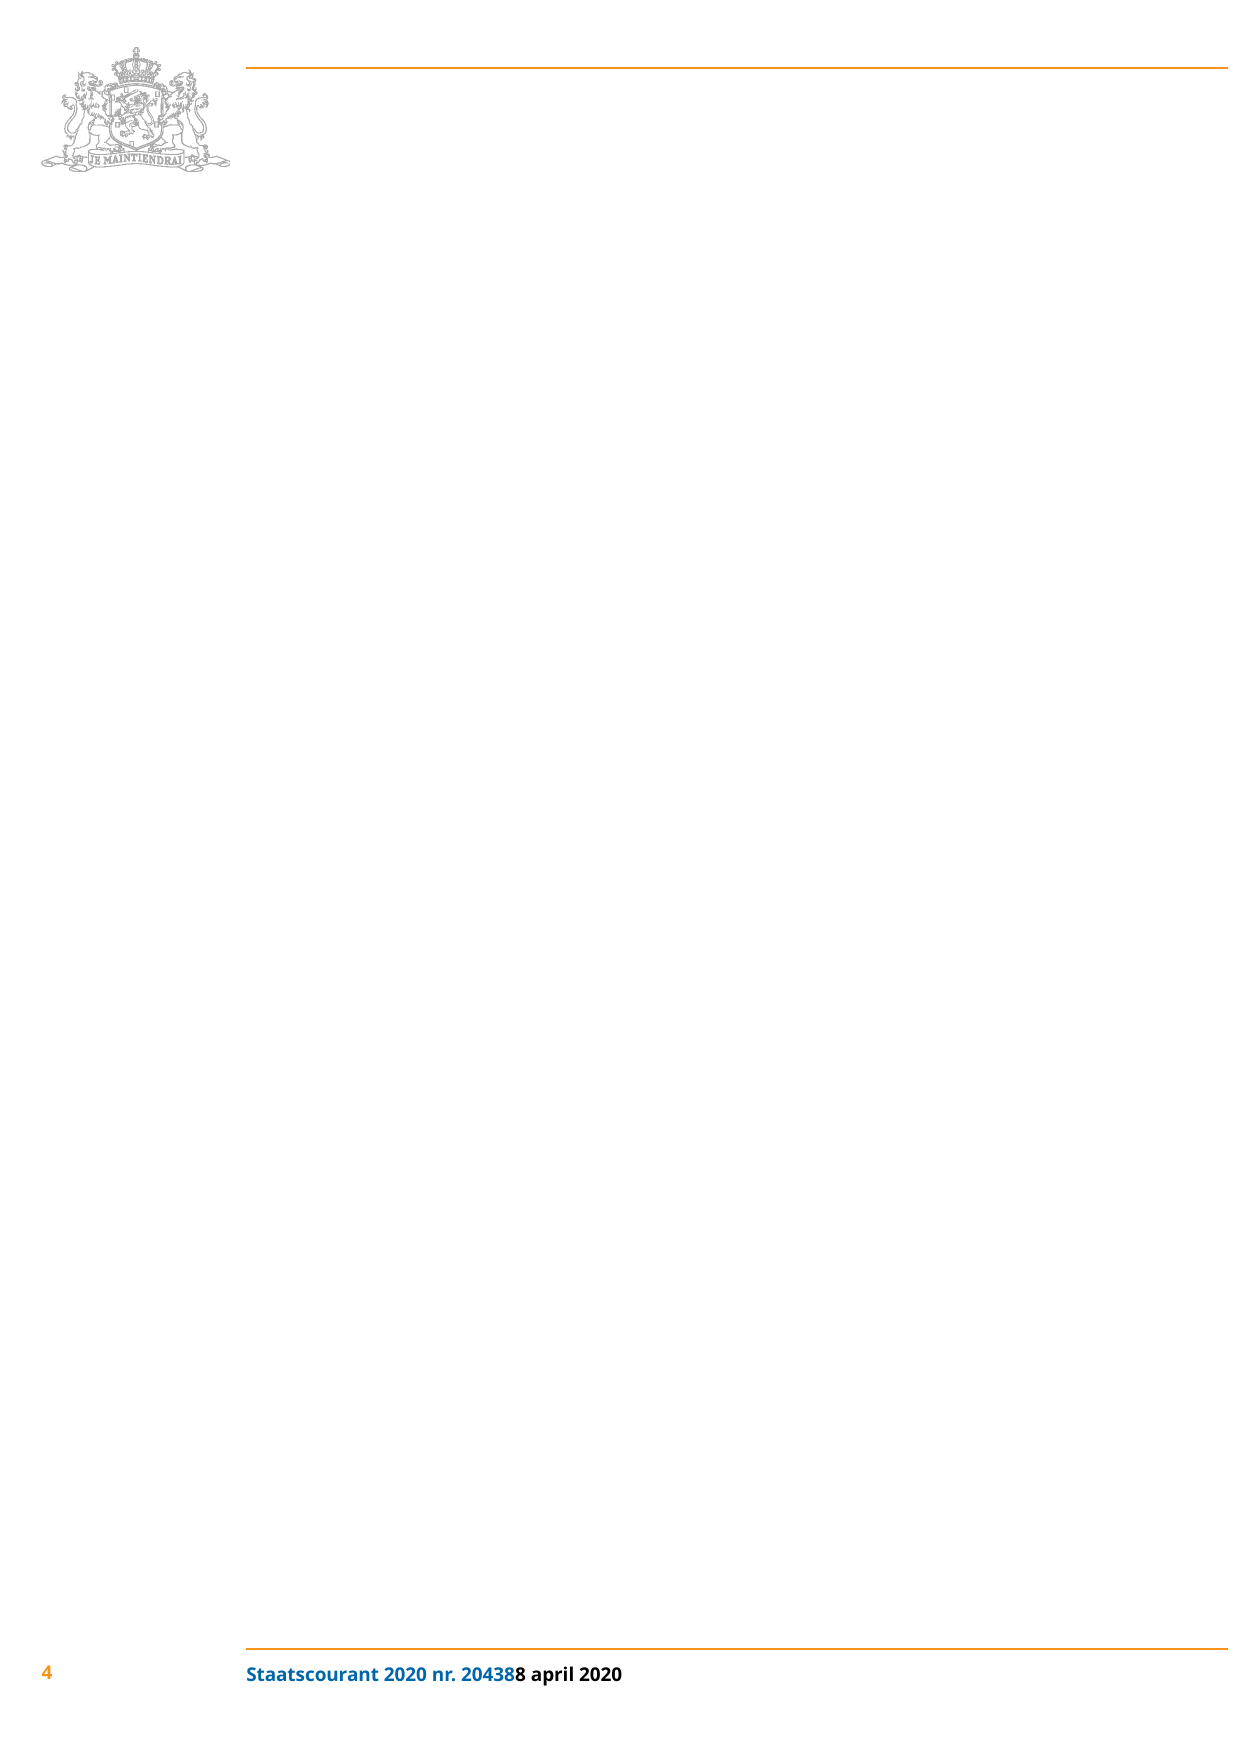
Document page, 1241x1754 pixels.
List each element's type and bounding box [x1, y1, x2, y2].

picture [41, 47, 231, 172]
